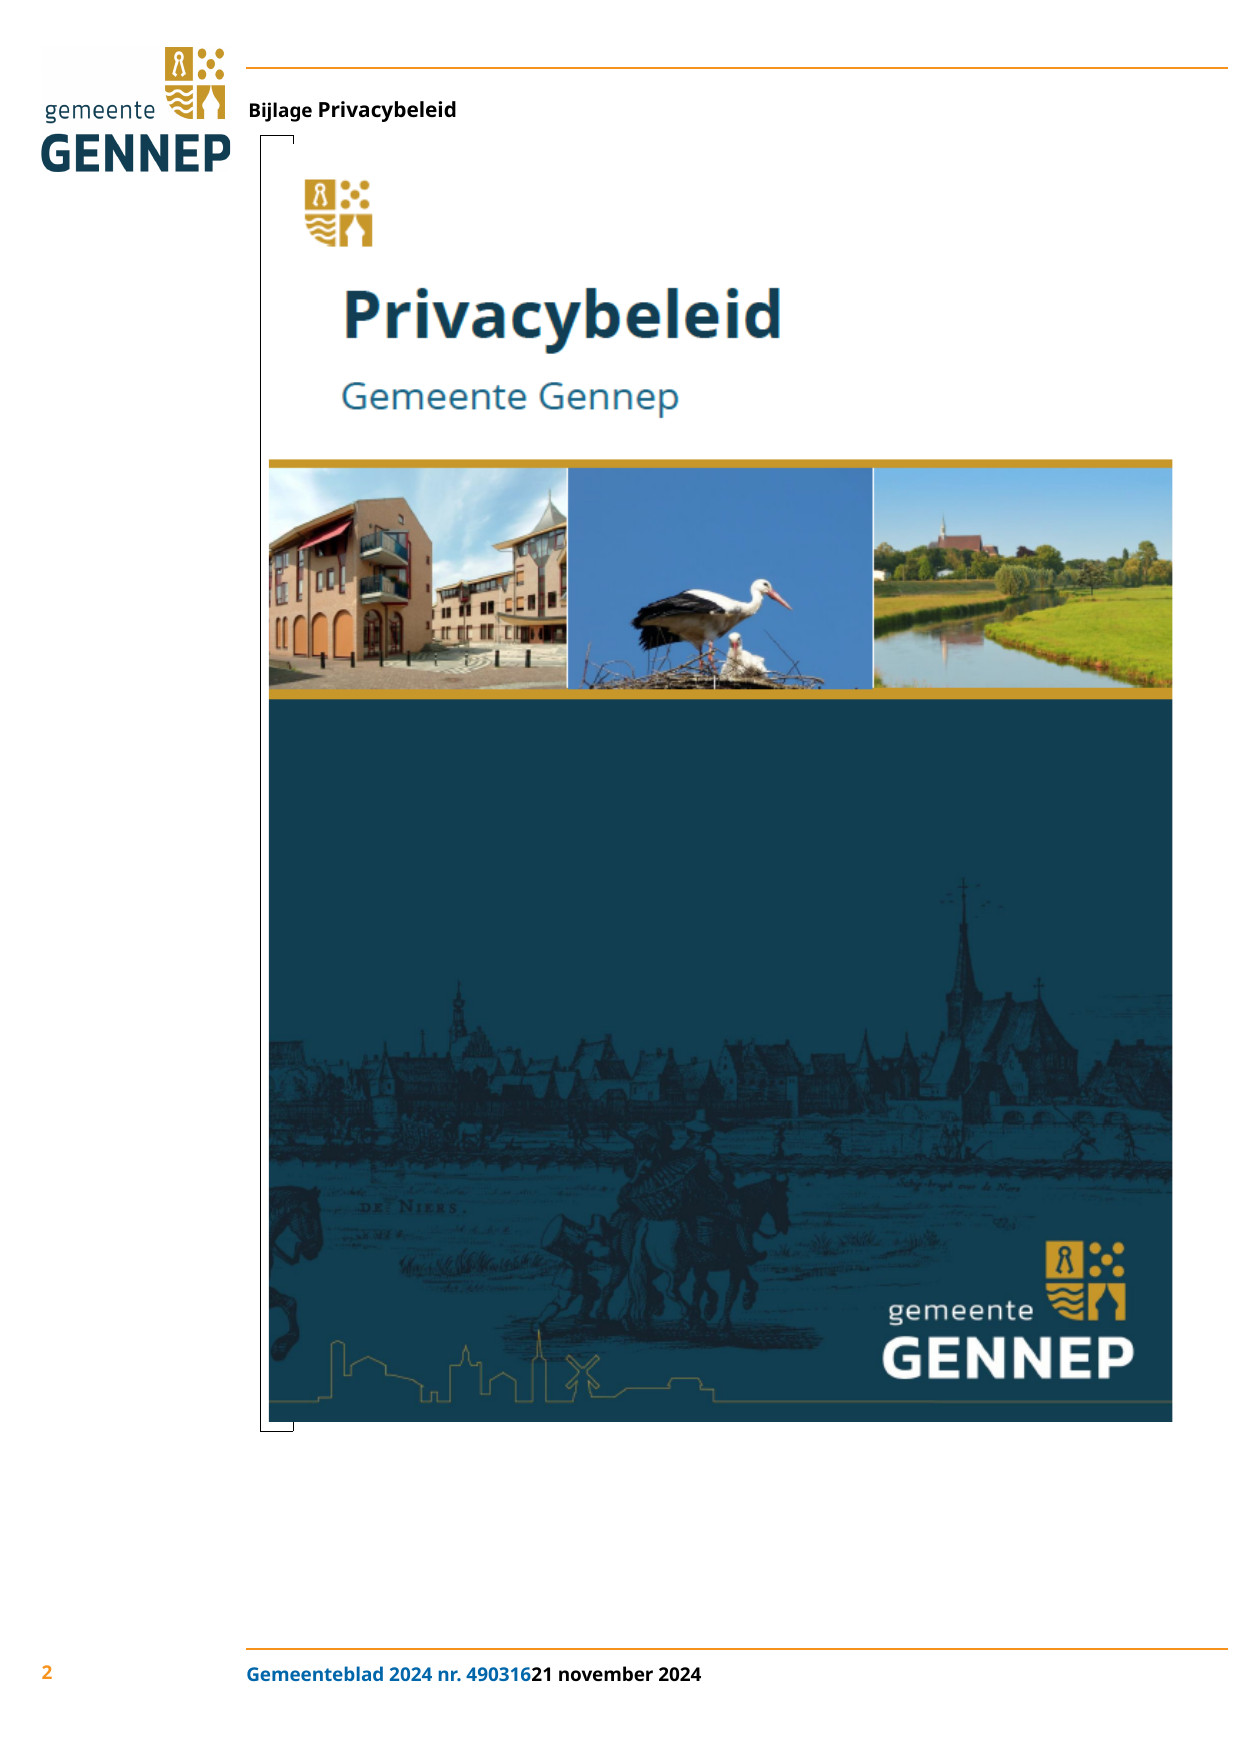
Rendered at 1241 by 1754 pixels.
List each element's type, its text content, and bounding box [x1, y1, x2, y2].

picture [41, 47, 231, 172]
text Bijlage Privacybeleid [248, 95, 1152, 123]
picture [268, 144, 1173, 1422]
